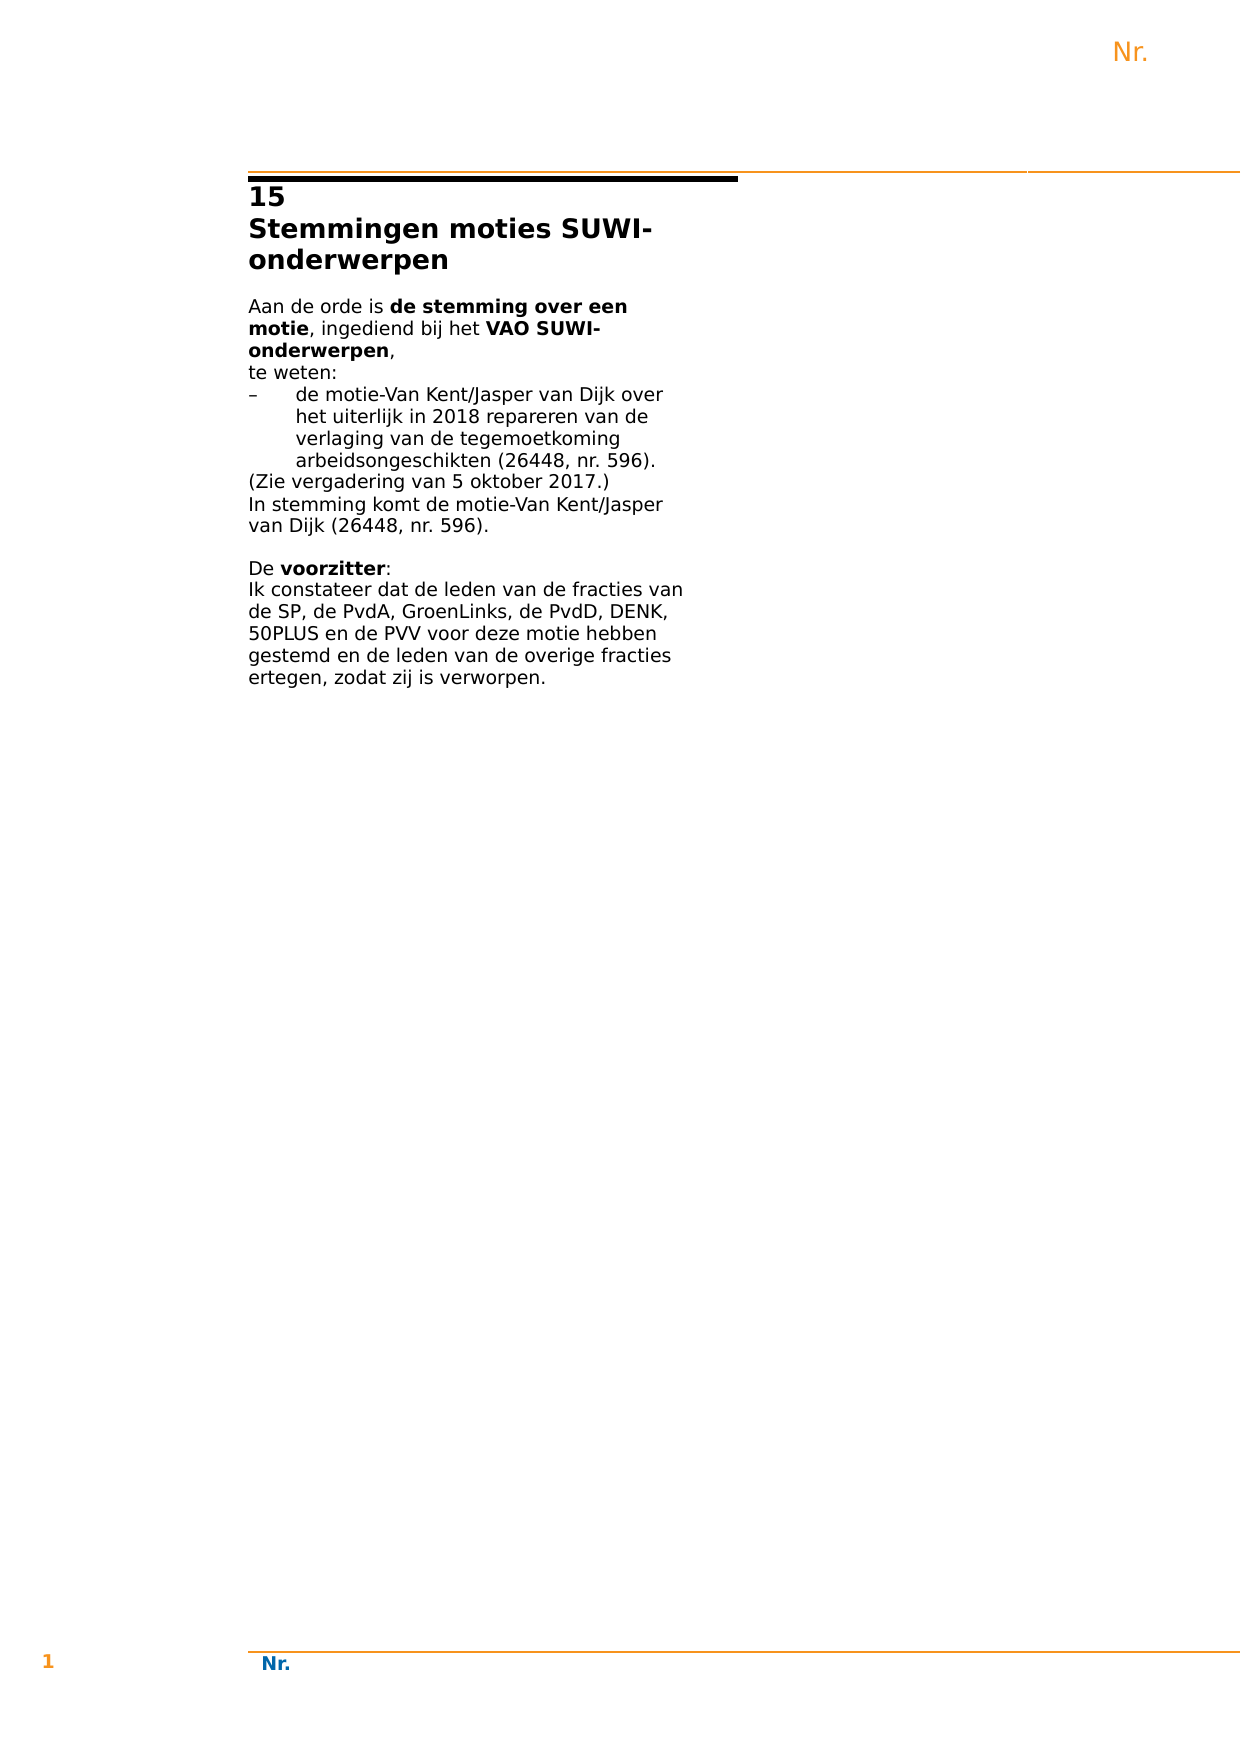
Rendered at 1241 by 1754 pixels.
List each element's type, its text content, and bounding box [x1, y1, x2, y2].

text te weten: [248, 362, 691, 383]
text (Zie vergadering van 5 oktober 2017.) [248, 471, 691, 493]
text In stemming komt de motie-Van Kent/Jasper van Dijk (26448, nr. 596). [248, 493, 691, 537]
text Ik constateer dat de leden van de fracties van de SP, de PvdA, GroenLinks, de PvdD, DENK, 50PLUS en de PVV voor deze motie hebben gestemd en de leden van de overige fracties ertegen, zodat zij is verworpen. [248, 579, 691, 689]
text Aan de orde is de stemming over een motie, ingediend bij het VAO SUWI-onderwerpen, [248, 296, 691, 362]
list de motie-Van Kent/Jasper van Dijk over het uiterlijk in 2018 repareren van de verlaging van de tegemoetkoming arbeidsongeschikten (26448, nr. 596). [248, 383, 691, 471]
title 15 Stemmingen moties SUWI-onderwerpen [248, 182, 691, 276]
text De voorzitter: [248, 557, 691, 579]
